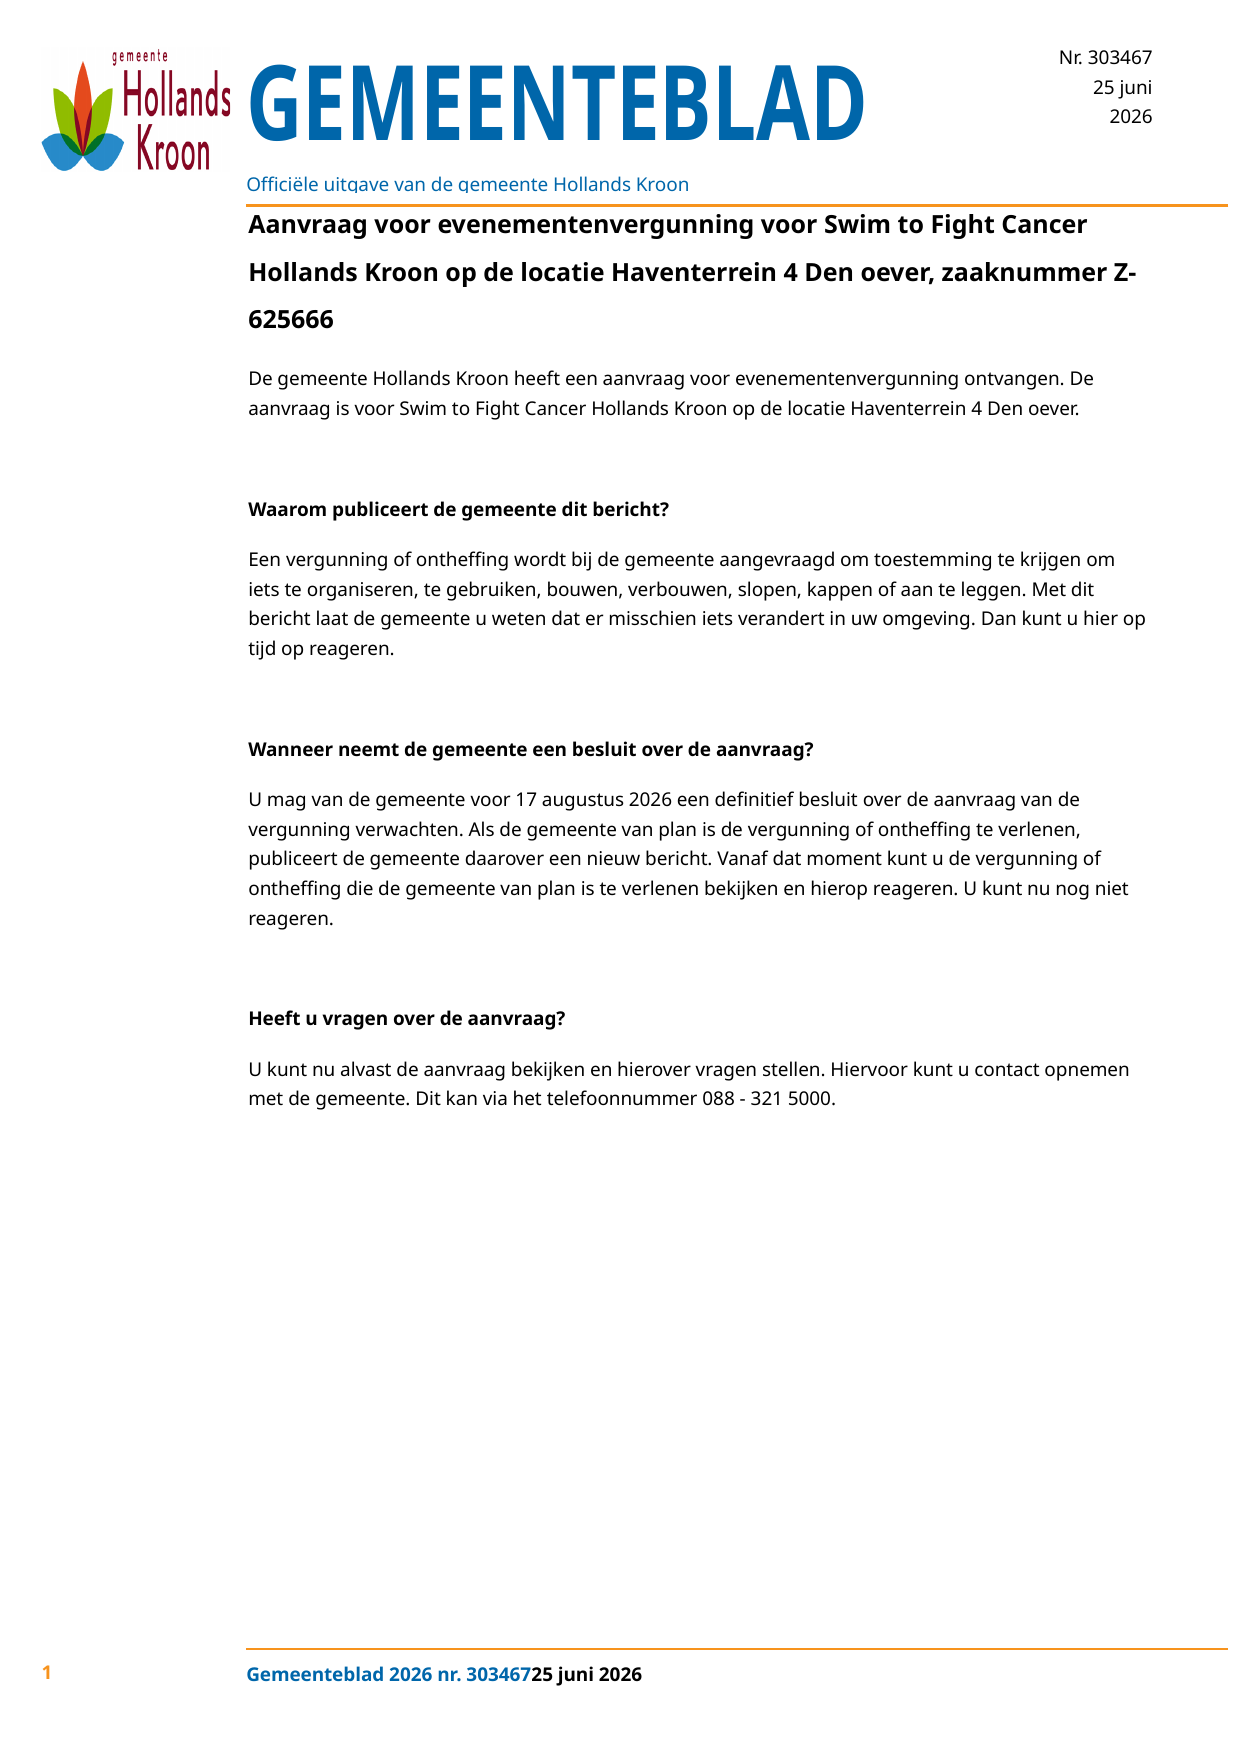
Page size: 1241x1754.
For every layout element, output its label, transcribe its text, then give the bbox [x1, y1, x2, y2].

text Waarom publiceert de gemeente dit bericht? [248, 496, 1152, 522]
text U mag van de gemeente voor 17 augustus 2026 een definitief besluit over de aanvraag van de vergunning verwachten. Als de gemeente van plan is de vergunning of ontheffing te verlenen, publiceert de gemeente daarover een nieuw bericht. Vanaf dat moment kunt u de vergunning of ontheffing die de gemeente van plan is te verlenen bekijken en hierop reageren. U kunt nu nog niet reageren. [248, 786, 1152, 930]
text Een vergunning of ontheffing wordt bij de gemeente aangevraagd om toestemming te krijgen om iets te organiseren, te gebruiken, bouwen, verbouwen, slopen, kappen of aan te leggen. Met dit bericht laat de gemeente u weten dat er misschien iets verandert in uw omgeving. Dan kunt u hier op tijd op reageren. [248, 546, 1152, 661]
text U kunt nu alvast de aanvraag bekijken en hierover vragen stellen. Hiervoor kunt u contact opnemen met de gemeente. Dit kan via het telefoonnummer 088 - 321 5000. [248, 1056, 1152, 1111]
text Heeft u vragen over de aanvraag? [248, 1006, 1152, 1031]
picture [41, 47, 231, 172]
text Wanneer neemt de gemeente een besluit over de aanvraag? [248, 736, 1152, 762]
text Aanvraag voor evenementenvergunning voor Swim to Fight Cancer Hollands Kroon op de locatie Haventerrein 4 Den oever, zaaknummer Z-625666 [248, 207, 1152, 336]
text De gemeente Hollands Kroon heeft een aanvraag voor evenementenvergunning ontvangen. De aanvraag is voor Swim to Fight Cancer Hollands Kroon op de locatie Haventerrein 4 Den oever. [248, 366, 1152, 421]
